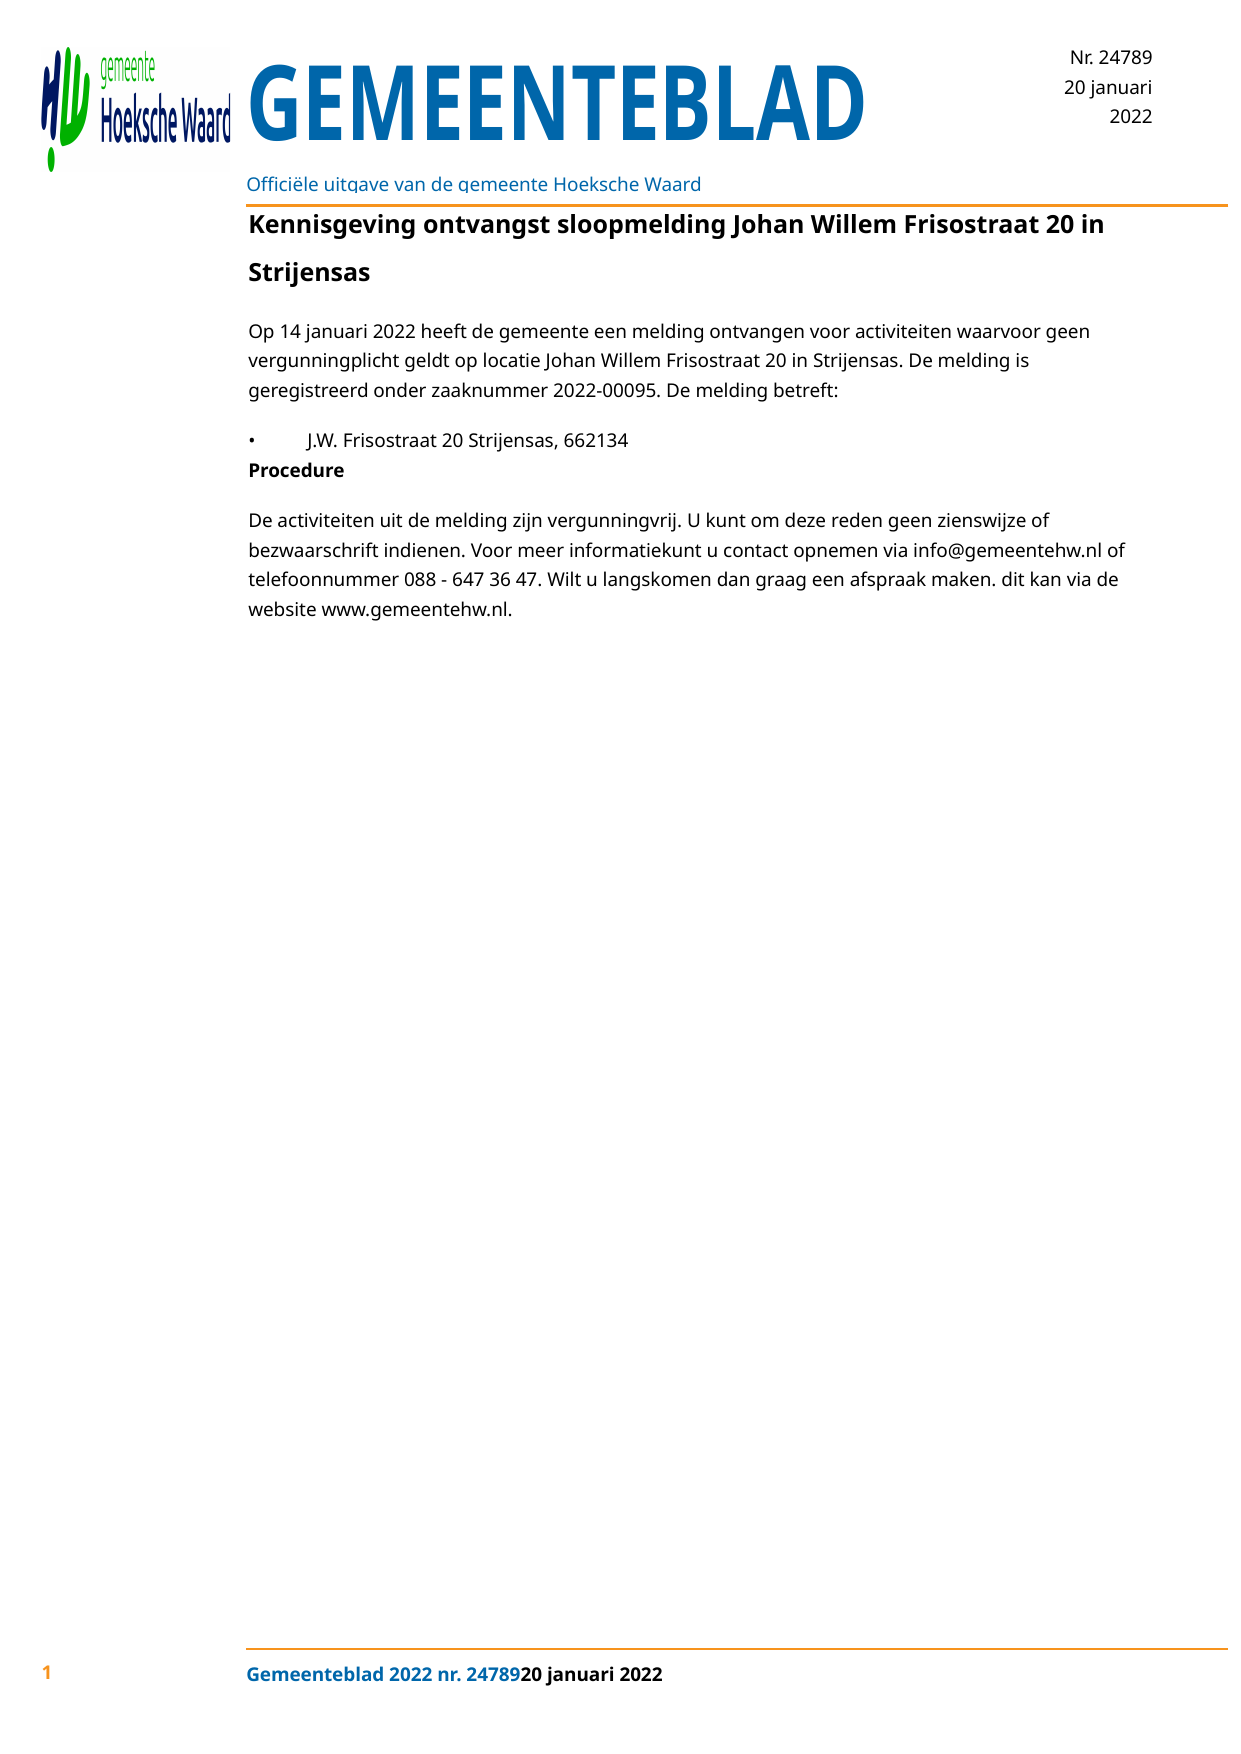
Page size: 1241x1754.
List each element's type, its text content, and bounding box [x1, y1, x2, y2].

text De activiteiten uit de melding zijn vergunningvrij. U kunt om deze reden geen zienswijze of bezwaarschrift indienen. Voor meer informatiekunt u contact opnemen via info@gemeentehw.nl of telefoonnummer 088 - 647 36 47. Wilt u langskomen dan graag een afspraak maken. dit kan via de website www.gemeentehw.nl. [248, 507, 1152, 622]
list J.W. Frisostraat 20 Strijensas, 662134 [248, 427, 1152, 453]
text Kennisgeving ontvangst sloopmelding Johan Willem Frisostraat 20 in Strijensas [248, 207, 1152, 288]
text Procedure [248, 457, 1152, 483]
text Op 14 januari 2022 heeft de gemeente een melding ontvangen voor activiteiten waarvoor geen vergunningplicht geldt op locatie Johan Willem Frisostraat 20 in Strijensas. De melding is geregistreerd onder zaaknummer 2022-00095. De melding betreft: [248, 318, 1152, 403]
picture [41, 47, 231, 172]
